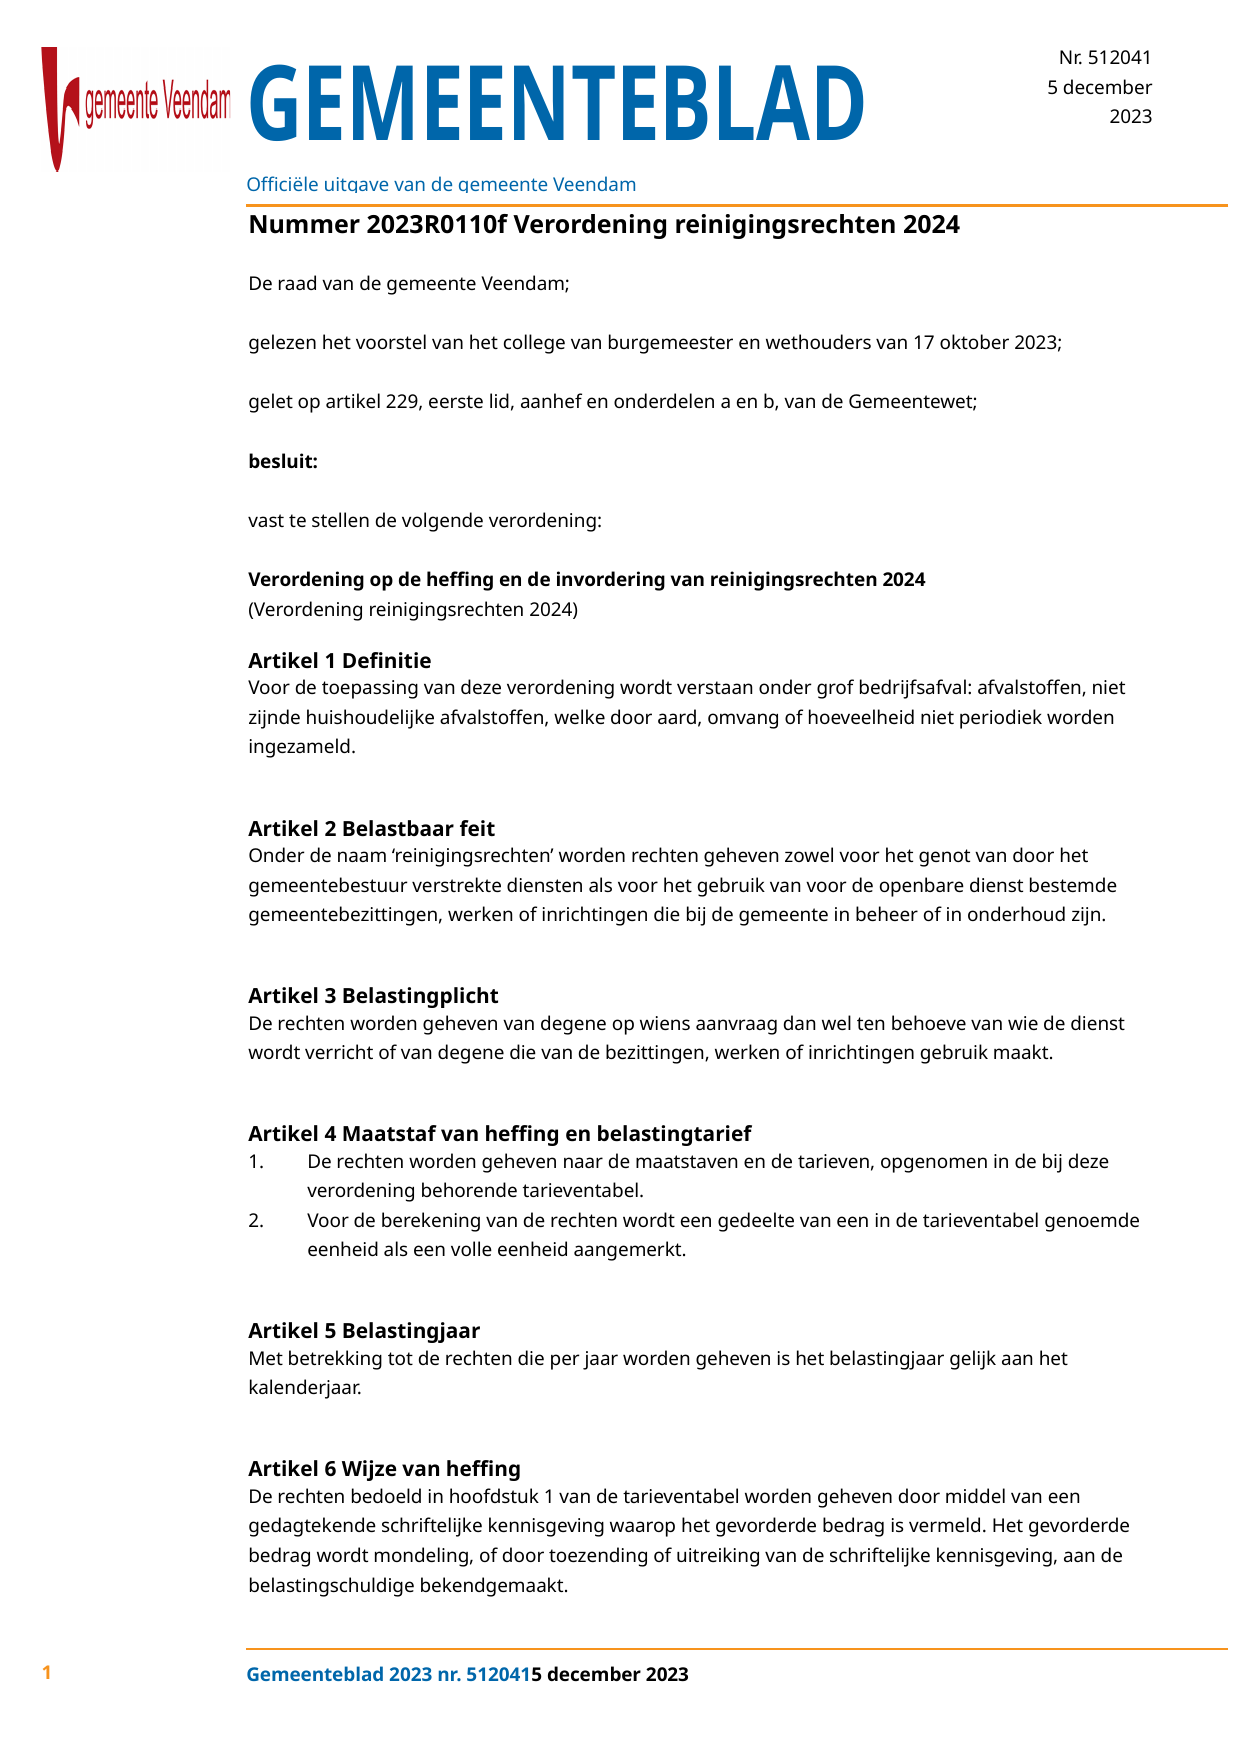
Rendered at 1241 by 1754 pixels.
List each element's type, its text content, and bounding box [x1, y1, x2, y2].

text Artikel 2 Belastbaar feit [248, 814, 1152, 842]
text Verordening op de heffing en de invordering van reinigingsrechten 2024 [248, 566, 1152, 592]
text De rechten worden geheven van degene op wiens aanvraag dan wel ten behoeve van wie de dienst wordt verricht of van degene die van de bezittingen, werken of inrichtingen gebruik maakt. [248, 1010, 1152, 1065]
text Artikel 6 Wijze van heffing [248, 1454, 1152, 1483]
text besluit: [248, 448, 1152, 473]
text Artikel 1 Definitie [248, 646, 1152, 674]
text De rechten bedoeld in hoofdstuk 1 van de tarieventabel worden geheven door middel van een gedagtekende schriftelijke kennisgeving waarop het gevorderde bedrag is vermeld. Het gevorderde bedrag wordt mondeling, of door toezending of uitreiking van de schriftelijke kennisgeving, aan de belastingschuldige bekendgemaakt. [248, 1483, 1152, 1597]
text Voor de toepassing van deze verordening wordt verstaan onder grof bedrijfsafval: afvalstoffen, niet zijnde huishoudelijke afvalstoffen, welke door aard, omvang of hoeveelheid niet periodiek worden ingezameld. [248, 674, 1152, 759]
text Nummer 2023R0110f Verordening reinigingsrechten 2024 [248, 207, 1152, 241]
text Onder de naam ‘reinigingsrechten’ worden rechten geheven zowel voor het genot van door het gemeentebestuur verstrekte diensten als voor het gebruik van voor de openbare dienst bestemde gemeentebezittingen, werken of inrichtingen die bij de gemeente in beheer of in onderhoud zijn. [248, 842, 1152, 927]
list Voor de berekening van de rechten wordt een gedeelte van een in de tarieventabel genoemde eenheid als een volle eenheid aangemerkt. [248, 1207, 1152, 1262]
text Artikel 5 Belastingjaar [248, 1317, 1152, 1345]
text De raad van de gemeente Veendam; [248, 270, 1152, 296]
text Artikel 4 Maatstaf van heffing en belastingtarief [248, 1119, 1152, 1148]
text Met betrekking tot de rechten die per jaar worden geheven is het belastingjaar gelijk aan het kalenderjaar. [248, 1345, 1152, 1400]
text gelet op artikel 229, eerste lid, aanhef en onderdelen a en b, van de Gemeentewet; [248, 389, 1152, 414]
text Artikel 3 Belastingplicht [248, 981, 1152, 1010]
text vast te stellen de volgende verordening: [248, 507, 1152, 533]
picture [41, 47, 231, 172]
text (Verordening reinigingsrechten 2024) [248, 596, 1152, 621]
list De rechten worden geheven naar de maatstaven en de tarieven, opgenomen in de bij deze verordening behorende tarieventabel. [248, 1148, 1152, 1203]
text gelezen het voorstel van het college van burgemeester en wethouders van 17 oktober 2023; [248, 329, 1152, 355]
